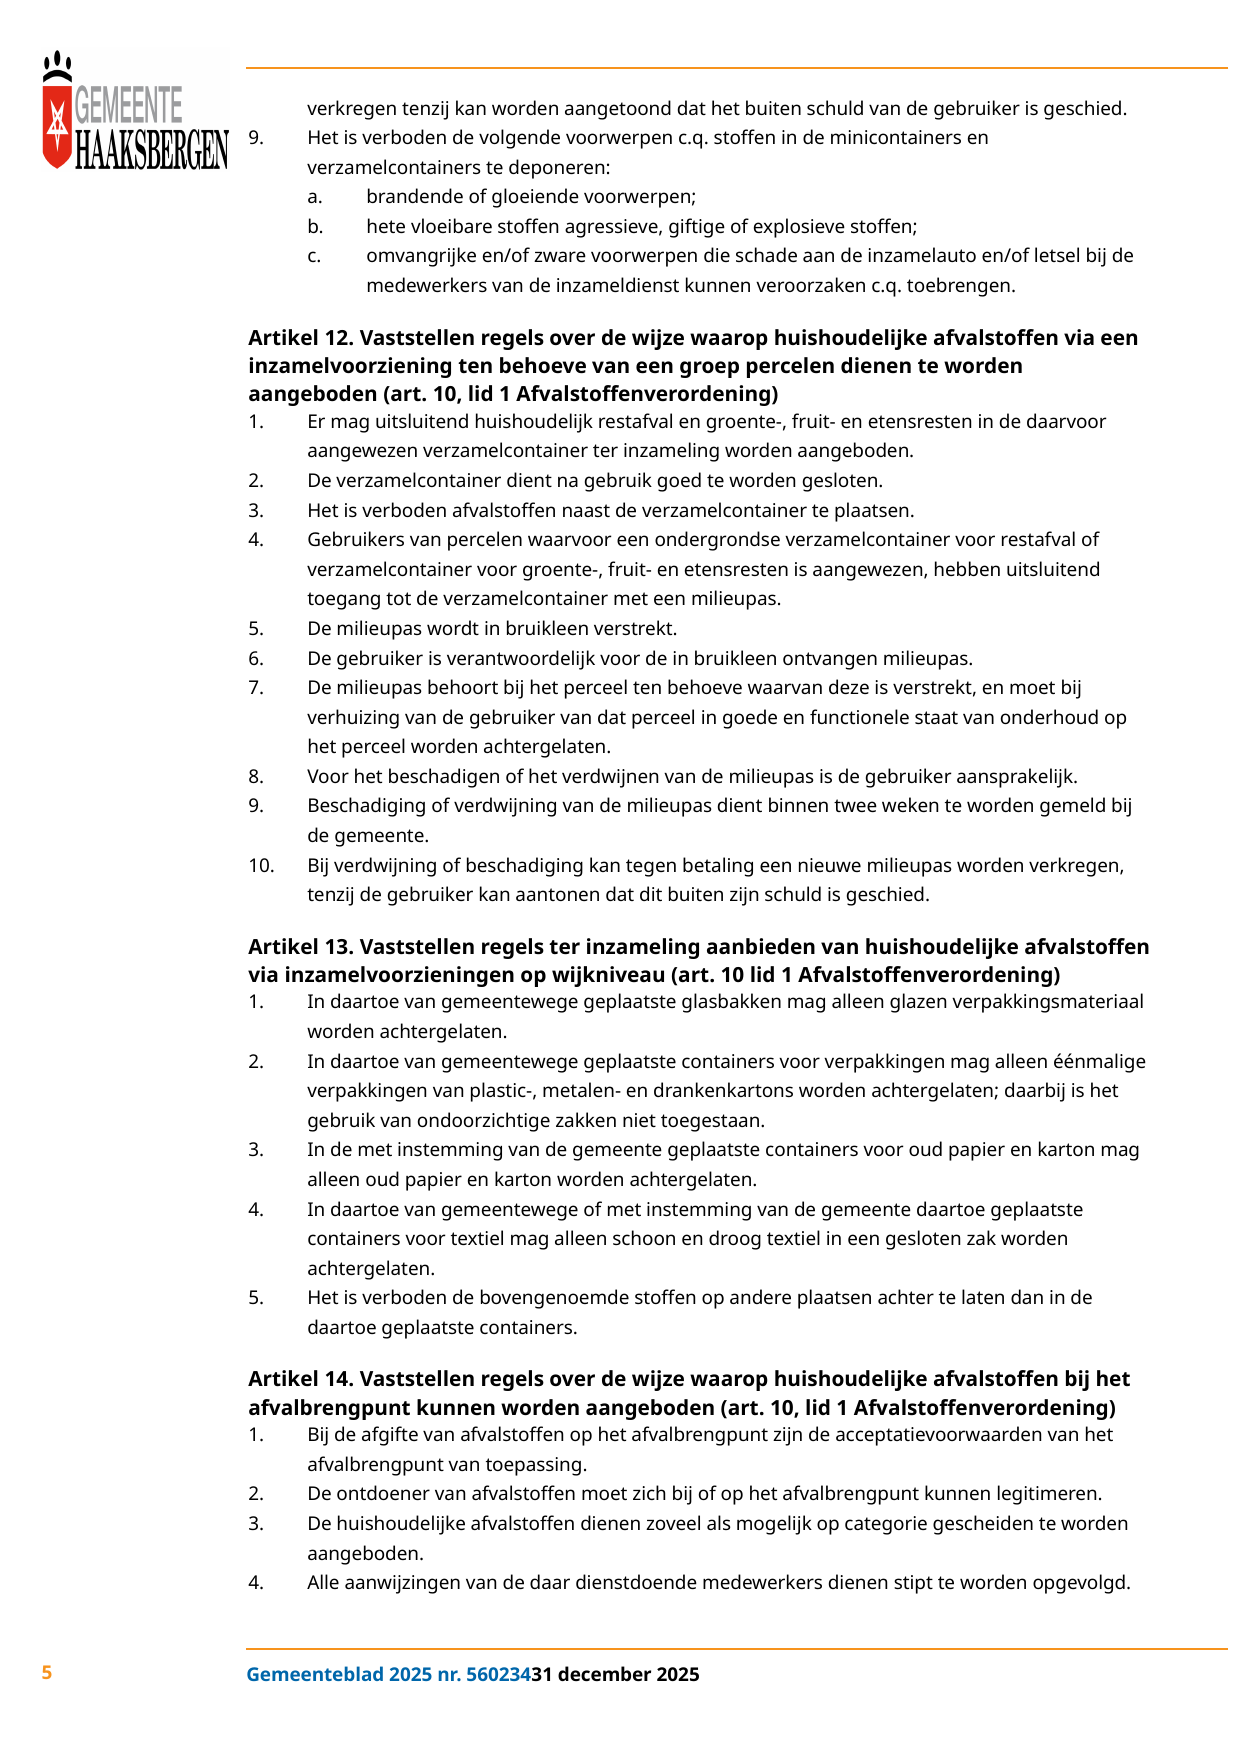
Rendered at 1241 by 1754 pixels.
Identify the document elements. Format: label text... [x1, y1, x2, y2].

list Bij verdwijning of beschadiging kan tegen betaling een nieuwe milieupas worden verkregen, tenzij de gebruiker kan aantonen dat dit buiten zijn schuld is geschied. [248, 852, 1152, 907]
list De milieupas behoort bij het perceel ten behoeve waarvan deze is verstrekt, en moet bij verhuizing van de gebruiker van dat perceel in goede en functionele staat van onderhoud op het perceel worden achtergelaten. [248, 674, 1152, 759]
list Er mag uitsluitend huishoudelijk restafval en groente-, fruit- en etensresten in de daarvoor aangewezen verzamelcontainer ter inzameling worden aangeboden. [248, 408, 1152, 463]
list Gebruikers van percelen waarvoor een ondergrondse verzamelcontainer voor restafval of verzamelcontainer voor groente-, fruit- en etensresten is aangewezen, hebben uitsluitend toegang tot de verzamelcontainer met een milieupas. [248, 526, 1152, 611]
list Het is verboden de volgende voorwerpen c.q. stoffen in de minicontainers en verzamelcontainers te deponeren: [248, 124, 1152, 180]
list Bij de afgifte van afvalstoffen op het afvalbrengpunt zijn de acceptatievoorwaarden van het afvalbrengpunt van toepassing. [248, 1421, 1152, 1477]
list In de met instemming van de gemeente geplaatste containers voor oud papier en karton mag alleen oud papier en karton worden achtergelaten. [248, 1137, 1152, 1192]
list De huishoudelijke afvalstoffen dienen zoveel als mogelijk op categorie gescheiden te worden aangeboden. [248, 1510, 1152, 1565]
list De milieupas wordt in bruikleen verstrekt. [248, 615, 1152, 641]
list verkregen tenzij kan worden aangetoond dat het buiten schuld van de gebruiker is geschied. [248, 95, 1152, 121]
list De gebruiker is verantwoordelijk voor de in bruikleen ontvangen milieupas. [248, 645, 1152, 670]
list brandende of gloeiende voorwerpen; [307, 183, 1152, 209]
text Artikel 13. Vaststellen regels ter inzameling aanbieden van huishoudelijke afvalstoffen via inzamelvoorzieningen op wijkniveau (art. 10 lid 1 Afvalstoffenverordening) [248, 932, 1152, 989]
list hete vloeibare stoffen agressieve, giftige of explosieve stoffen; [307, 213, 1152, 239]
list In daartoe van gemeentewege of met instemming van de gemeente daartoe geplaatste containers voor textiel mag alleen schoon en droog textiel in een gesloten zak worden achtergelaten. [248, 1196, 1152, 1281]
text Artikel 12. Vaststellen regels over de wijze waarop huishoudelijke afvalstoffen via een inzamelvoorziening ten behoeve van een groep percelen dienen te worden aangeboden (art. 10, lid 1 Afvalstoffenverordening) [248, 323, 1152, 408]
list Het is verboden afvalstoffen naast de verzamelcontainer te plaatsen. [248, 497, 1152, 522]
picture [41, 47, 231, 172]
list omvangrijke en/of zware voorwerpen die schade aan de inzamelauto en/of letsel bij de medewerkers van de inzameldienst kunnen veroorzaken c.q. toebrengen. [307, 243, 1152, 298]
list Het is verboden de bovengenoemde stoffen op andere plaatsen achter te laten dan in de daartoe geplaatste containers. [248, 1284, 1152, 1340]
list In daartoe van gemeentewege geplaatste containers voor verpakkingen mag alleen éénmalige verpakkingen van plastic-, metalen- en drankenkartons worden achtergelaten; daarbij is het gebruik van ondoorzichtige zakken niet toegestaan. [248, 1048, 1152, 1133]
list Alle aanwijzingen van de daar dienstdoende medewerkers dienen stipt te worden opgevolgd. [248, 1569, 1152, 1595]
list Beschadiging of verdwijning van de milieupas dient binnen twee weken te worden gemeld bij de gemeente. [248, 793, 1152, 848]
list Voor het beschadigen of het verdwijnen van de milieupas is de gebruiker aansprakelijk. [248, 763, 1152, 789]
list In daartoe van gemeentewege geplaatste glasbakken mag alleen glazen verpakkingsmateriaal worden achtergelaten. [248, 989, 1152, 1044]
list De verzamelcontainer dient na gebruik goed te worden gesloten. [248, 467, 1152, 493]
text Artikel 14. Vaststellen regels over de wijze waarop huishoudelijke afvalstoffen bij het afvalbrengpunt kunnen worden aangeboden (art. 10, lid 1 Afvalstoffenverordening) [248, 1364, 1152, 1421]
list De ontdoener van afvalstoffen moet zich bij of op het afvalbrengpunt kunnen legitimeren. [248, 1481, 1152, 1506]
